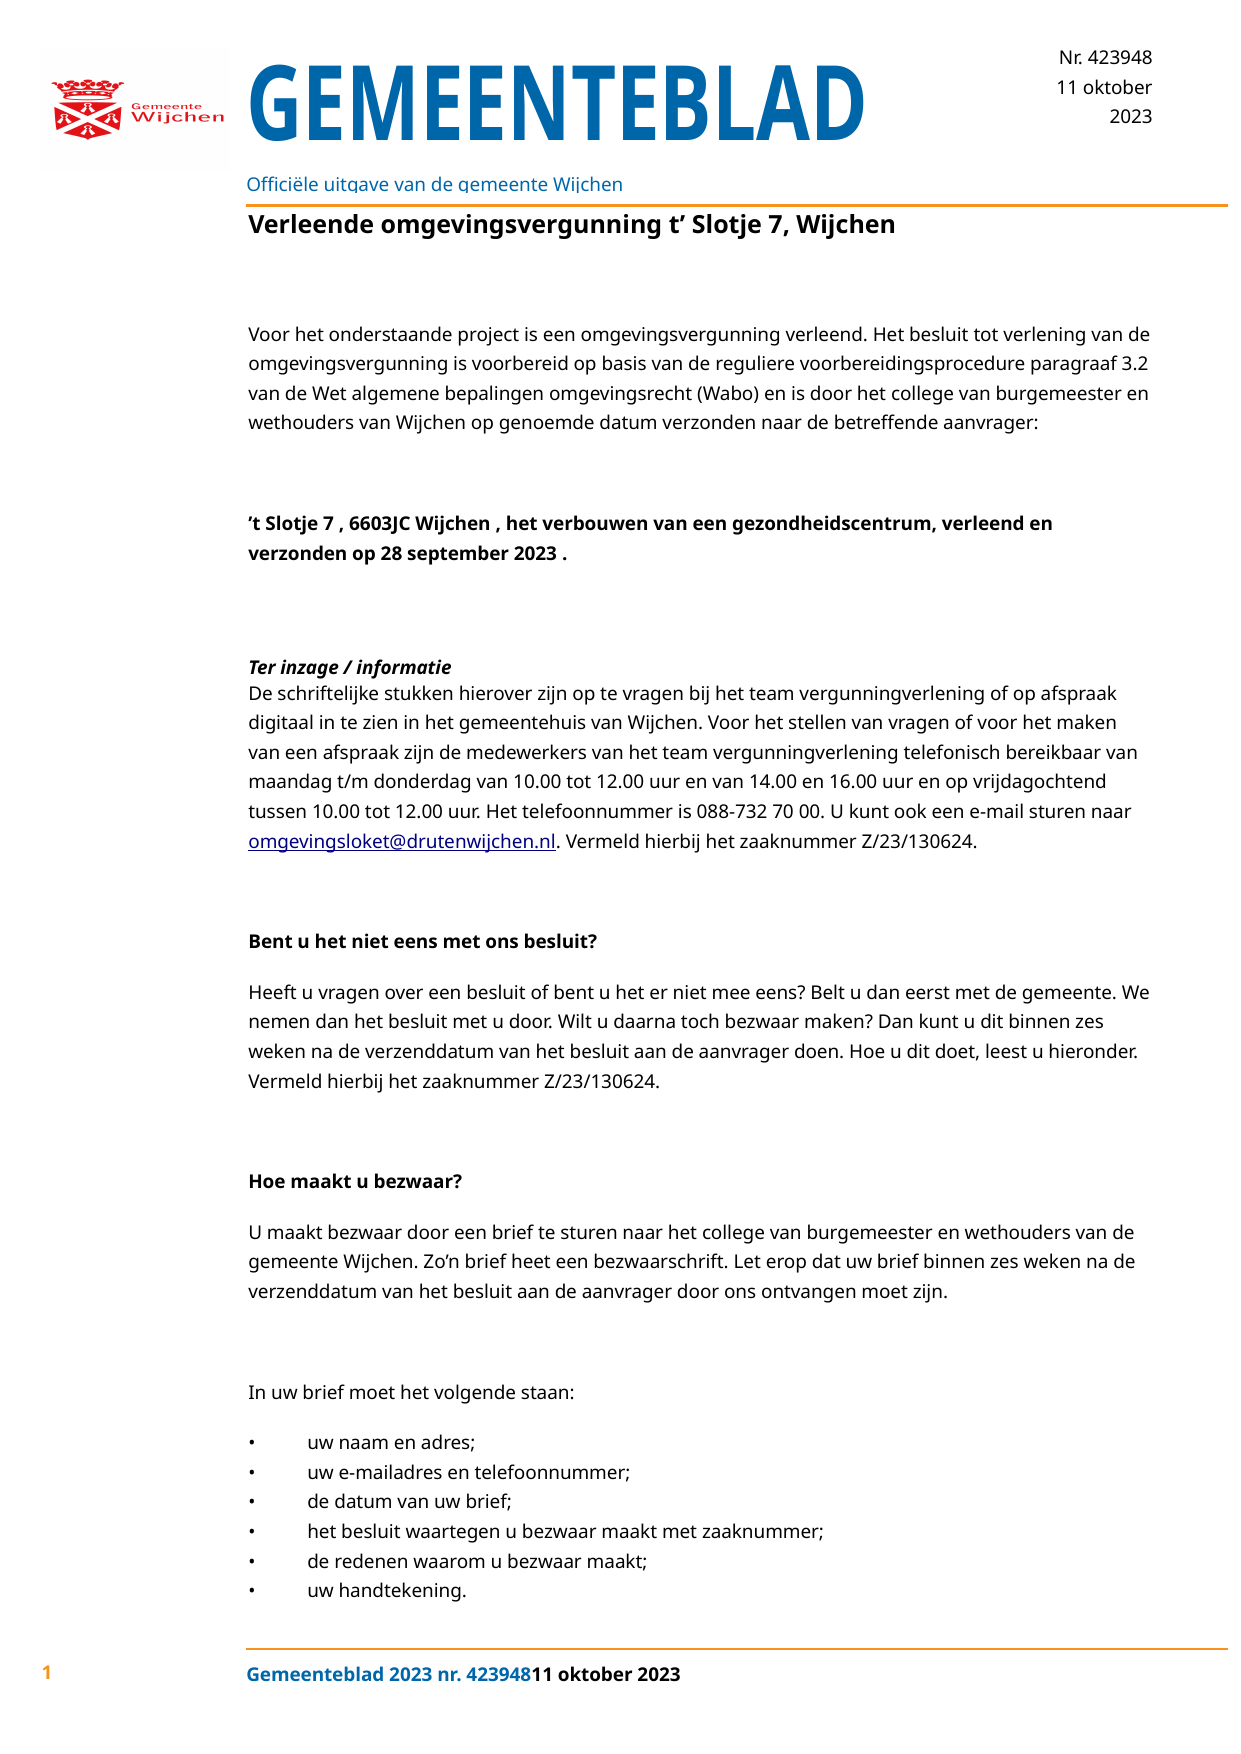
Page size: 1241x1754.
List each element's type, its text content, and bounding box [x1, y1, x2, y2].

list uw e-mailadres en telefoonnummer; [248, 1459, 1152, 1485]
list het besluit waartegen u bezwaar maakt met zaaknummer; [248, 1518, 1152, 1544]
list uw naam en adres; [248, 1429, 1152, 1455]
picture [41, 47, 231, 172]
text Hoe maakt u bezwaar? [248, 1169, 1152, 1194]
list de datum van uw brief; [248, 1489, 1152, 1514]
text Verleende omgevingsvergunning t’ Slotje 7, Wijchen [248, 207, 1152, 241]
text Voor het onderstaande project is een omgevingsvergunning verleend. Het besluit tot verlening van de omgevingsvergunning is voorbereid op basis van de reguliere voorbereidingsprocedure paragraaf 3.2 van de Wet algemene bepalingen omgevingsrecht (Wabo) en is door het college van burgemeester en wethouders van Wijchen op genoemde datum verzonden naar de betreffende aanvrager: [248, 321, 1152, 435]
text U maakt bezwaar door een brief te sturen naar het college van burgemeester en wethouders van de gemeente Wijchen. Zo’n brief heet een bezwaarschrift. Let erop dat uw brief binnen zes weken na de verzenddatum van het besluit aan de aanvrager door ons ontvangen moet zijn. [248, 1219, 1152, 1304]
text Ter inzage / informatie [248, 654, 1152, 680]
list de redenen waarom u bezwaar maakt; [248, 1548, 1152, 1574]
text Bent u het niet eens met ons besluit? [248, 929, 1152, 954]
text ’t Slotje 7 , 6603JC Wijchen , het verbouwen van een gezondheidscentrum, verleend en verzonden op 28 september 2023 . [248, 510, 1152, 566]
text Heeft u vragen over een besluit of bent u het er niet mee eens? Belt u dan eerst met de gemeente. We nemen dan het besluit met u door. Wilt u daarna toch bezwaar maken? Dan kunt u dit binnen zes weken na de verzenddatum van het besluit aan de aanvrager doen. Hoe u dit doet, leest u hieronder. Vermeld hierbij het zaaknummer Z/23/130624. [248, 979, 1152, 1094]
list uw handtekening. [248, 1577, 1152, 1603]
text In uw brief moet het volgende staan: [248, 1379, 1152, 1405]
text De schriftelijke stukken hierover zijn op te vragen bij het team vergunningverlening of op afspraak digitaal in te zien in het gemeentehuis van Wijchen. Voor het stellen van vragen of voor het maken van een afspraak zijn de medewerkers van het team vergunningverlening telefonisch bereikbaar van maandag t/m donderdag van 10.00 tot 12.00 uur en van 14.00 en 16.00 uur en op vrijdagochtend tussen 10.00 tot 12.00 uur. Het telefoonnummer is 088-732 70 00. U kunt ook een e-mail sturen naar omgevingsloket@drutenwijchen.nl. Vermeld hierbij het zaaknummer Z/23/130624. [248, 680, 1152, 854]
